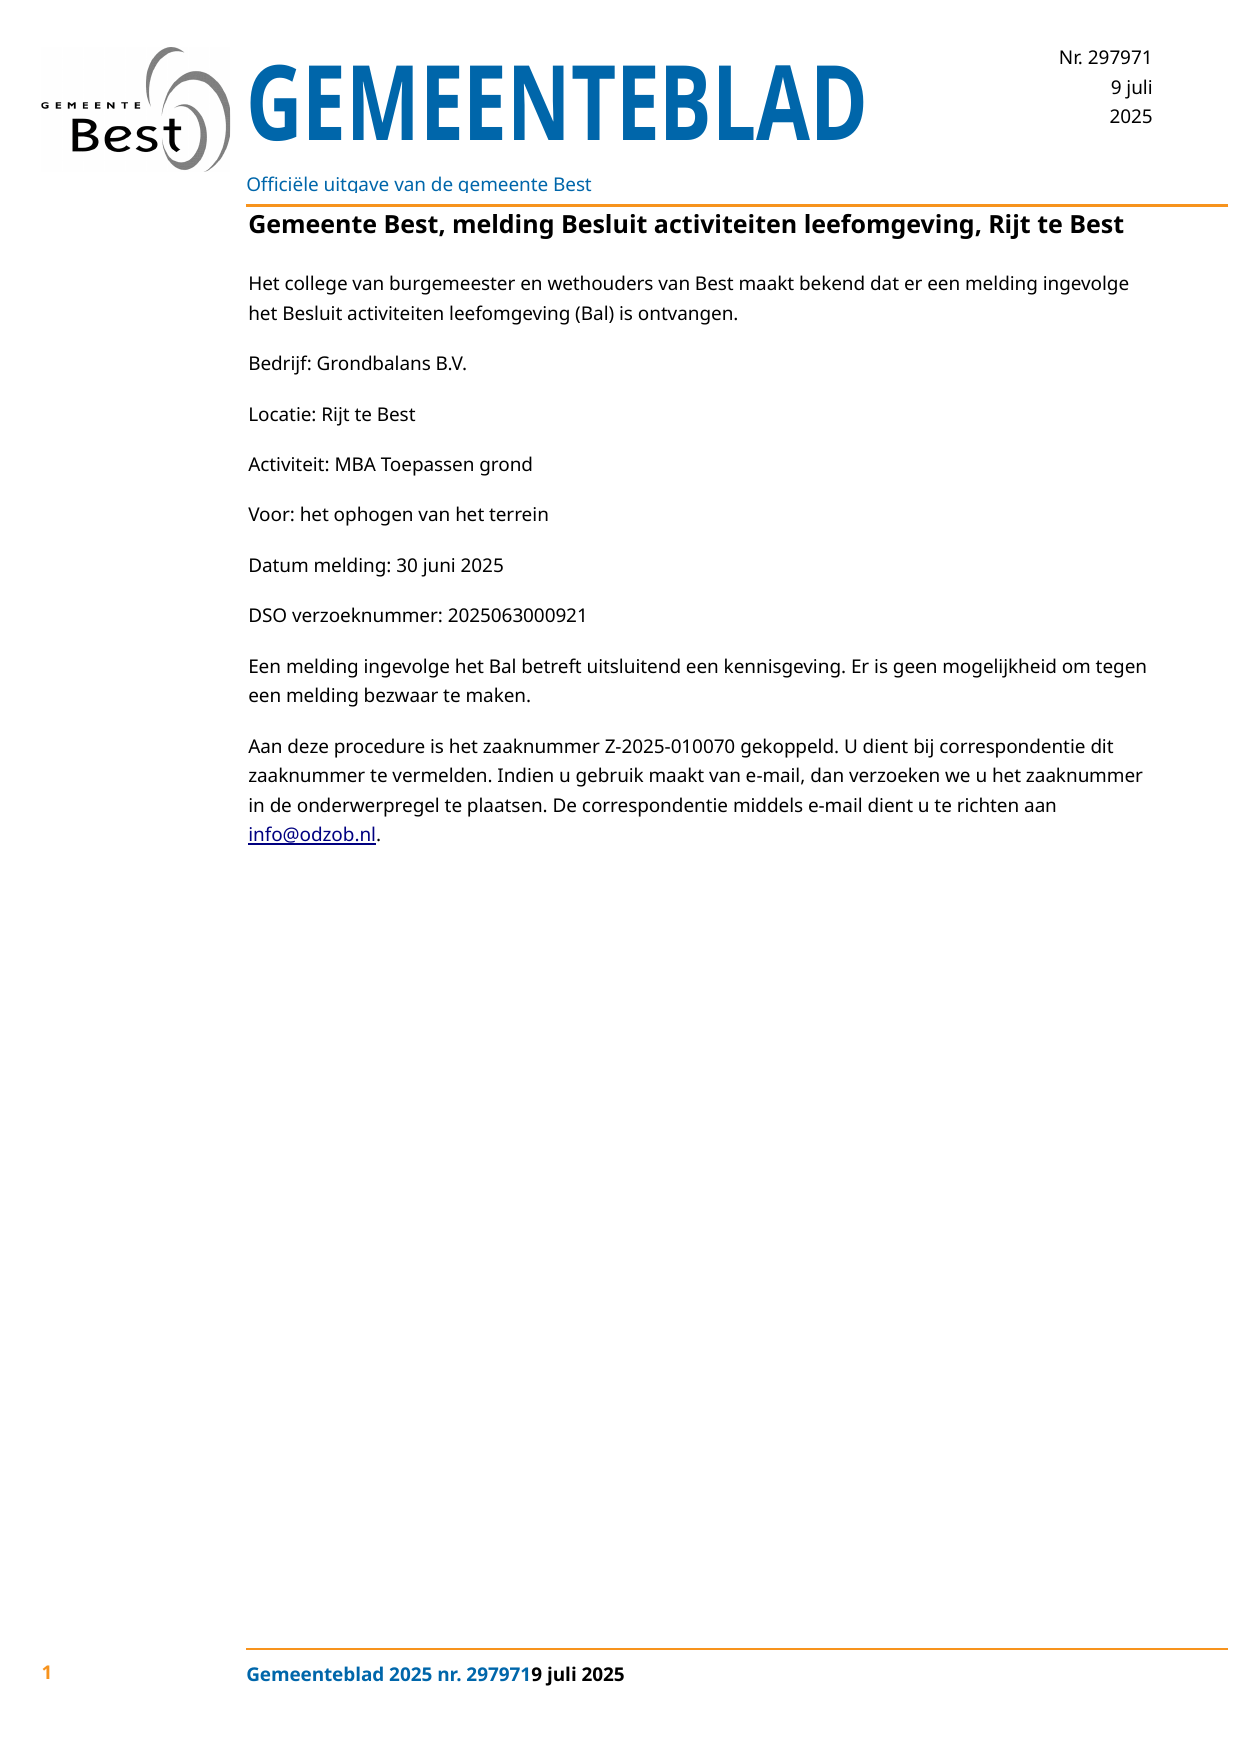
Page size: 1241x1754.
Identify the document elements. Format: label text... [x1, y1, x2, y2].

text Datum melding: 30 juni 2025 [248, 552, 1152, 578]
text DSO verzoeknummer: 2025063000921 [248, 602, 1152, 628]
text Bedrijf: Grondbalans B.V. [248, 350, 1152, 376]
text Voor: het ophogen van het terrein [248, 502, 1152, 527]
text Gemeente Best, melding Besluit activiteiten leefomgeving, Rijt te Best [248, 207, 1152, 241]
picture [41, 47, 231, 172]
text Locatie: Rijt te Best [248, 401, 1152, 426]
text Het college van burgemeester en wethouders van Best maakt bekend dat er een melding ingevolge het Besluit activiteiten leefomgeving (Bal) is ontvangen. [248, 270, 1152, 326]
text Een melding ingevolge het Bal betreft uitsluitend een kennisgeving. Er is geen mogelijkheid om tegen een melding bezwaar te maken. [248, 653, 1152, 708]
text Activiteit: MBA Toepassen grond [248, 451, 1152, 477]
text Aan deze procedure is het zaaknummer Z-2025-010070 gekoppeld. U dient bij correspondentie dit zaaknummer te vermelden. Indien u gebruik maakt van e-mail, dan verzoeken we u het zaaknummer in de onderwerpregel te plaatsen. De correspondentie middels e-mail dient u te richten aan info@odzob.nl. [248, 733, 1152, 847]
